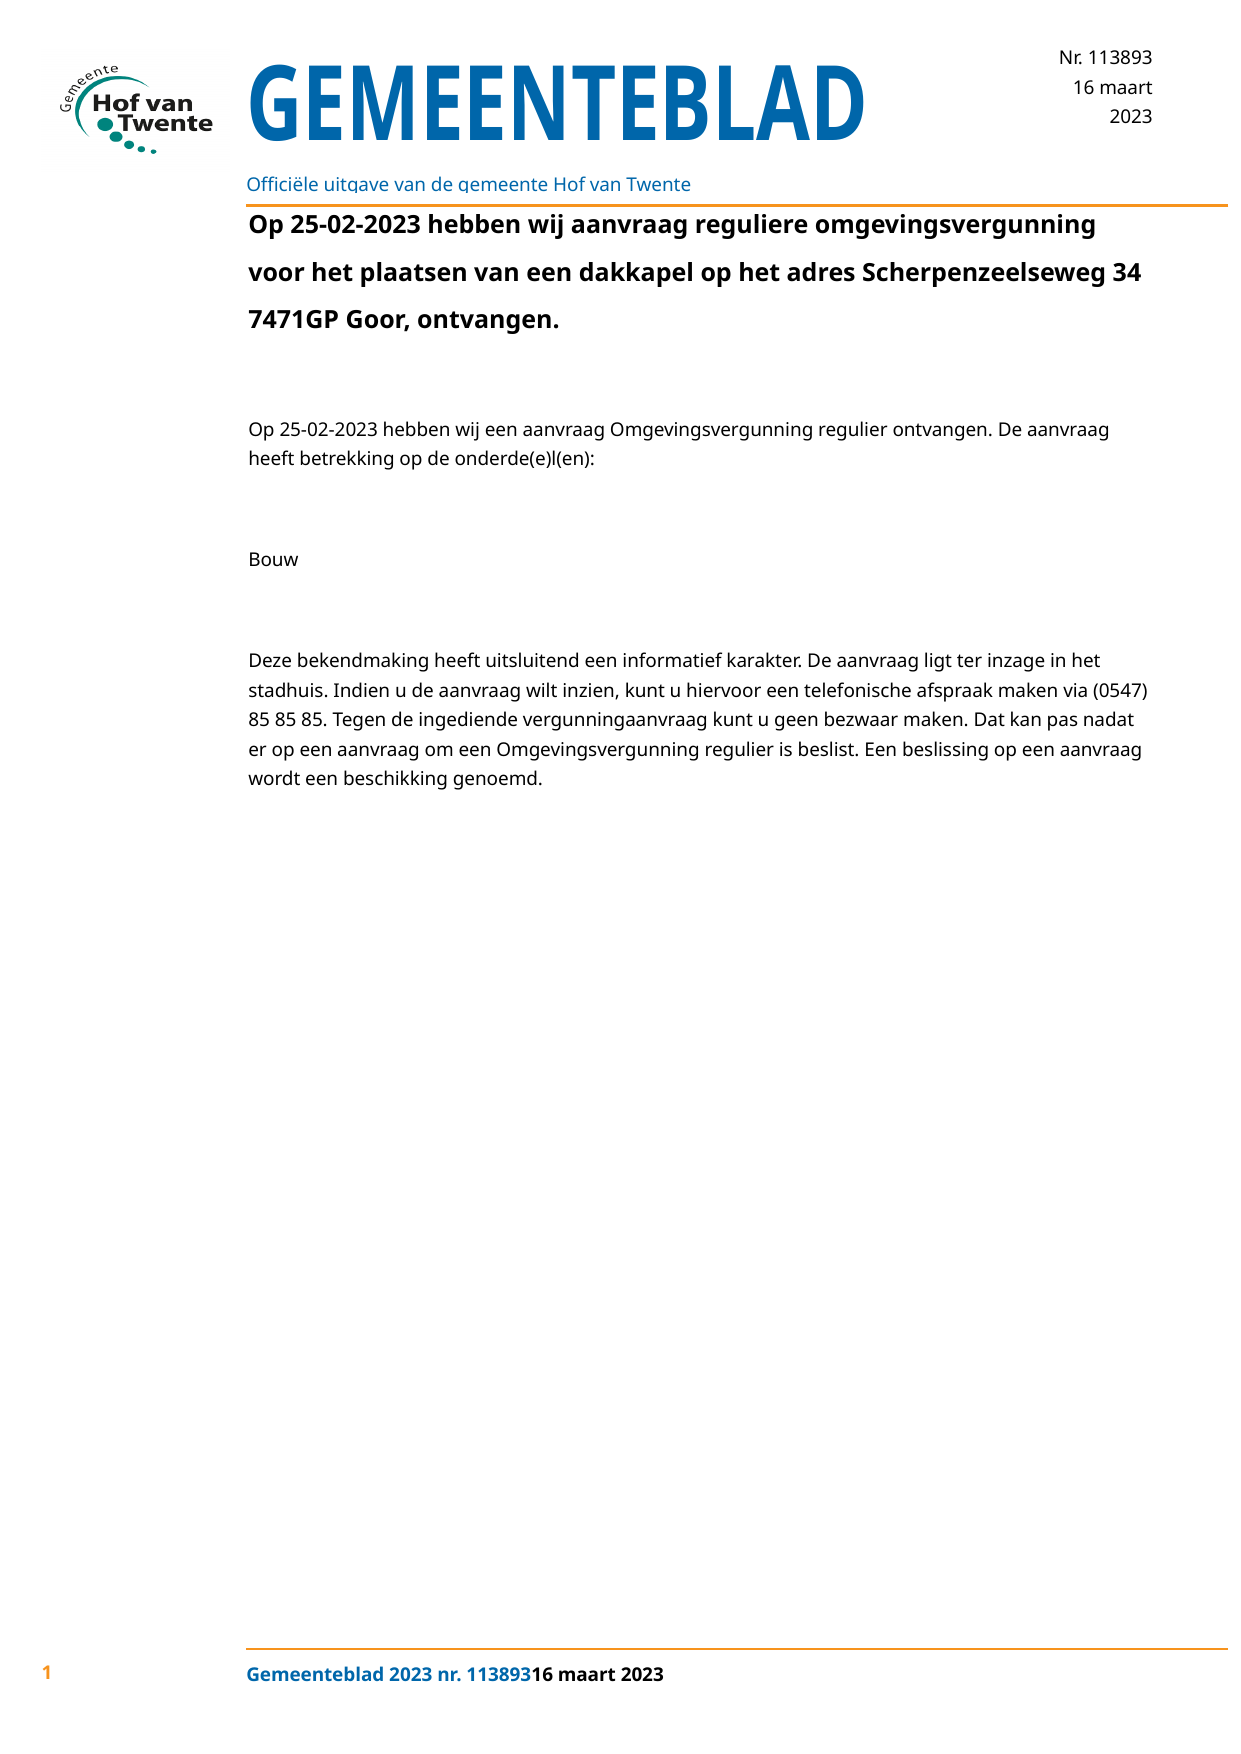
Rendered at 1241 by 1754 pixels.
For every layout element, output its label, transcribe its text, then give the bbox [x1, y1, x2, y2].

text Op 25-02-2023 hebben wij aanvraag reguliere omgevingsvergunning voor het plaatsen van een dakkapel op het adres Scherpenzeelseweg 34 7471GP Goor, ontvangen. [248, 207, 1152, 336]
text Op 25-02-2023 hebben wij een aanvraag Omgevingsvergunning regulier ontvangen. De aanvraag heeft betrekking op de onderde(e)l(en): [248, 416, 1152, 471]
text Bouw [248, 546, 1152, 572]
picture [41, 47, 231, 172]
text Deze bekendmaking heeft uitsluitend een informatief karakter. De aanvraag ligt ter inzage in het stadhuis. Indien u de aanvraag wilt inzien, kunt u hiervoor een telefonische afspraak maken via (0547) 85 85 85. Tegen de ingediende vergunningaanvraag kunt u geen bezwaar maken. Dat kan pas nadat er op een aanvraag om een Omgevingsvergunning regulier is beslist. Een beslissing op een aanvraag wordt een beschikking genoemd. [248, 647, 1152, 791]
